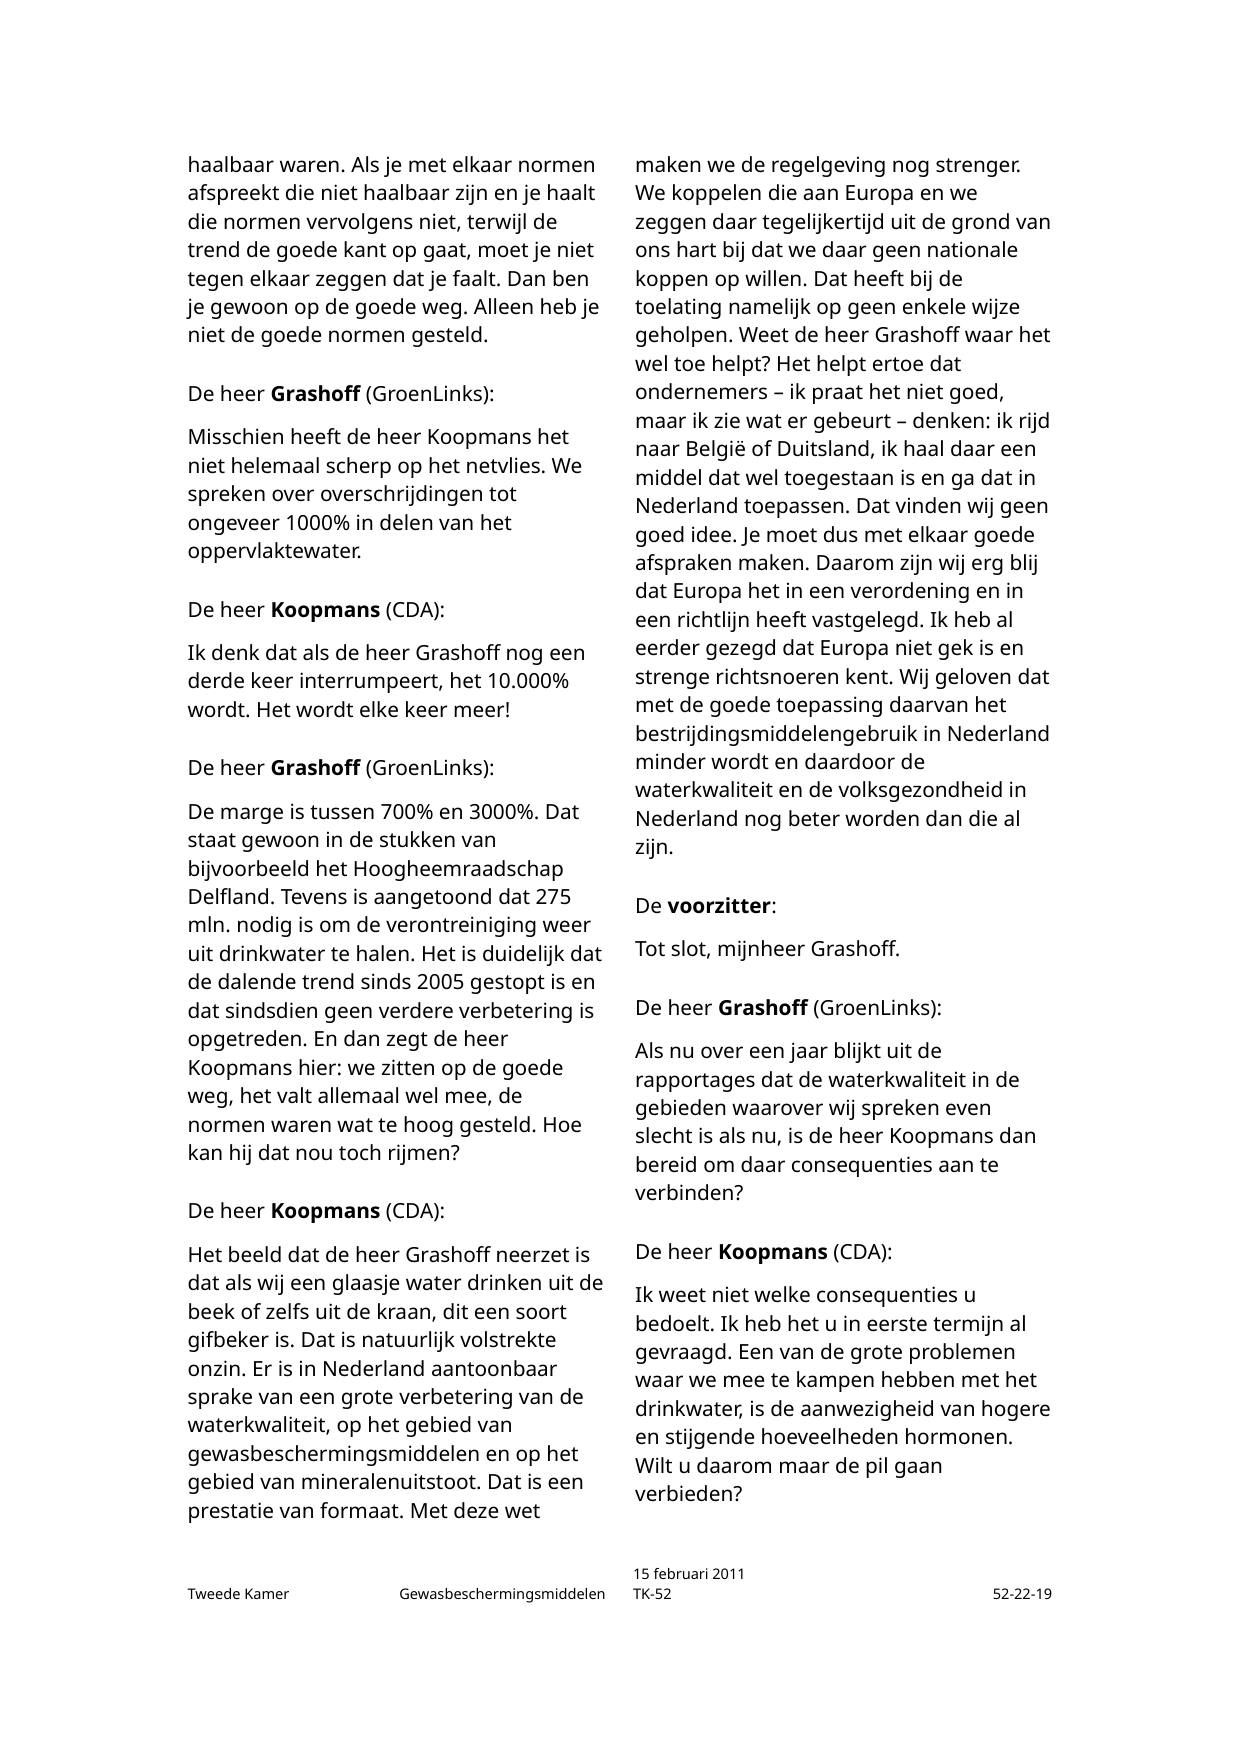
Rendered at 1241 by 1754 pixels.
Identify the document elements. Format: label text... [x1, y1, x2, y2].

text haalbaar waren. Als je met elkaar normen afspreekt die niet haalbaar zijn en je haalt die normen vervolgens niet, terwijl de trend de goede kant op gaat, moet je niet tegen elkaar zeggen dat je faalt. Dan ben je gewoon op de goede weg. Alleen heb je niet de goede normen gesteld. [187, 150, 605, 349]
text De heer Koopmans (CDA): [187, 1197, 605, 1225]
text Tot slot, mijnheer Grashoff. [635, 934, 1053, 963]
text De heer Grashoff (GroenLinks): [187, 379, 605, 407]
text De heer Grashoff (GroenLinks): [187, 753, 605, 782]
text Als nu over een jaar blijkt uit de rapportages dat de waterkwaliteit in de gebieden waarover wij spreken even slecht is als nu, is de heer Koopmans dan bereid om daar consequenties aan te verbinden? [635, 1036, 1053, 1207]
text maken we de regelgeving nog strenger. We koppelen die aan Europa en we zeggen daar tegelijkertijd uit de grond van ons hart bij dat we daar geen nationale koppen op willen. Dat heeft bij de toelating namelijk op geen enkele wijze geholpen. Weet de heer Grashoff waar het wel toe helpt? Het helpt ertoe dat ondernemers – ik praat het niet goed, maar ik zie wat er gebeurt – denken: ik rijd naar België of Duitsland, ik haal daar een middel dat wel toegestaan is en ga dat in Nederland toepassen. Dat vinden wij geen goed idee. Je moet dus met elkaar goede afspraken maken. Daarom zijn wij erg blij dat Europa het in een verordening en in een richtlijn heeft vastgelegd. Ik heb al eerder gezegd dat Europa niet gek is en strenge richtsnoeren kent. Wij geloven dat met de goede toepassing daarvan het bestrijdingsmiddelengebruik in Nederland minder wordt en daardoor de waterkwaliteit en de volksgezondheid in Nederland nog beter worden dan die al zijn. [635, 150, 1053, 861]
text De heer Grashoff (GroenLinks): [635, 993, 1053, 1021]
text De heer Koopmans (CDA): [635, 1237, 1053, 1265]
text De heer Koopmans (CDA): [187, 595, 605, 623]
text De marge is tussen 700% en 3000%. Dat staat gewoon in de stukken van bijvoorbeeld het Hoogheemraadschap Delfland. Tevens is aangetoond dat 275 mln. nodig is om de verontreiniging weer uit drinkwater te halen. Het is duidelijk dat de dalende trend sinds 2005 gestopt is en dat sindsdien geen verdere verbetering is opgetreden. En dan zegt de heer Koopmans hier: we zitten op de goede weg, het valt allemaal wel mee, de normen waren wat te hoog gesteld. Hoe kan hij dat nou toch rijmen? [187, 797, 605, 1167]
text Ik weet niet welke consequenties u bedoelt. Ik heb het u in eerste termijn al gevraagd. Een van de grote problemen waar we mee te kampen hebben met het drinkwater, is de aanwezigheid van hogere en stijgende hoeveelheden hormonen. Wilt u daarom maar de pil gaan verbieden? [635, 1280, 1053, 1508]
text Misschien heeft de heer Koopmans het niet helemaal scherp op het netvlies. We spreken over overschrijdingen tot ongeveer 1000% in delen van het oppervlaktewater. [187, 422, 605, 565]
text Het beeld dat de heer Grashoff neerzet is dat als wij een glaasje water drinken uit de beek of zelfs uit de kraan, dit een soort gifbeker is. Dat is natuurlijk volstrekte onzin. Er is in Nederland aantoonbaar sprake van een grote verbetering van de waterkwaliteit, op het gebied van gewasbeschermingsmiddelen en op het gebied van mineralenuitstoot. Dat is een prestatie van formaat. Met deze wet [187, 1240, 605, 1524]
text Ik denk dat als de heer Grashoff nog een derde keer interrumpeert, het 10.000% wordt. Het wordt elke keer meer! [187, 638, 605, 723]
text De voorzitter: [635, 891, 1053, 919]
